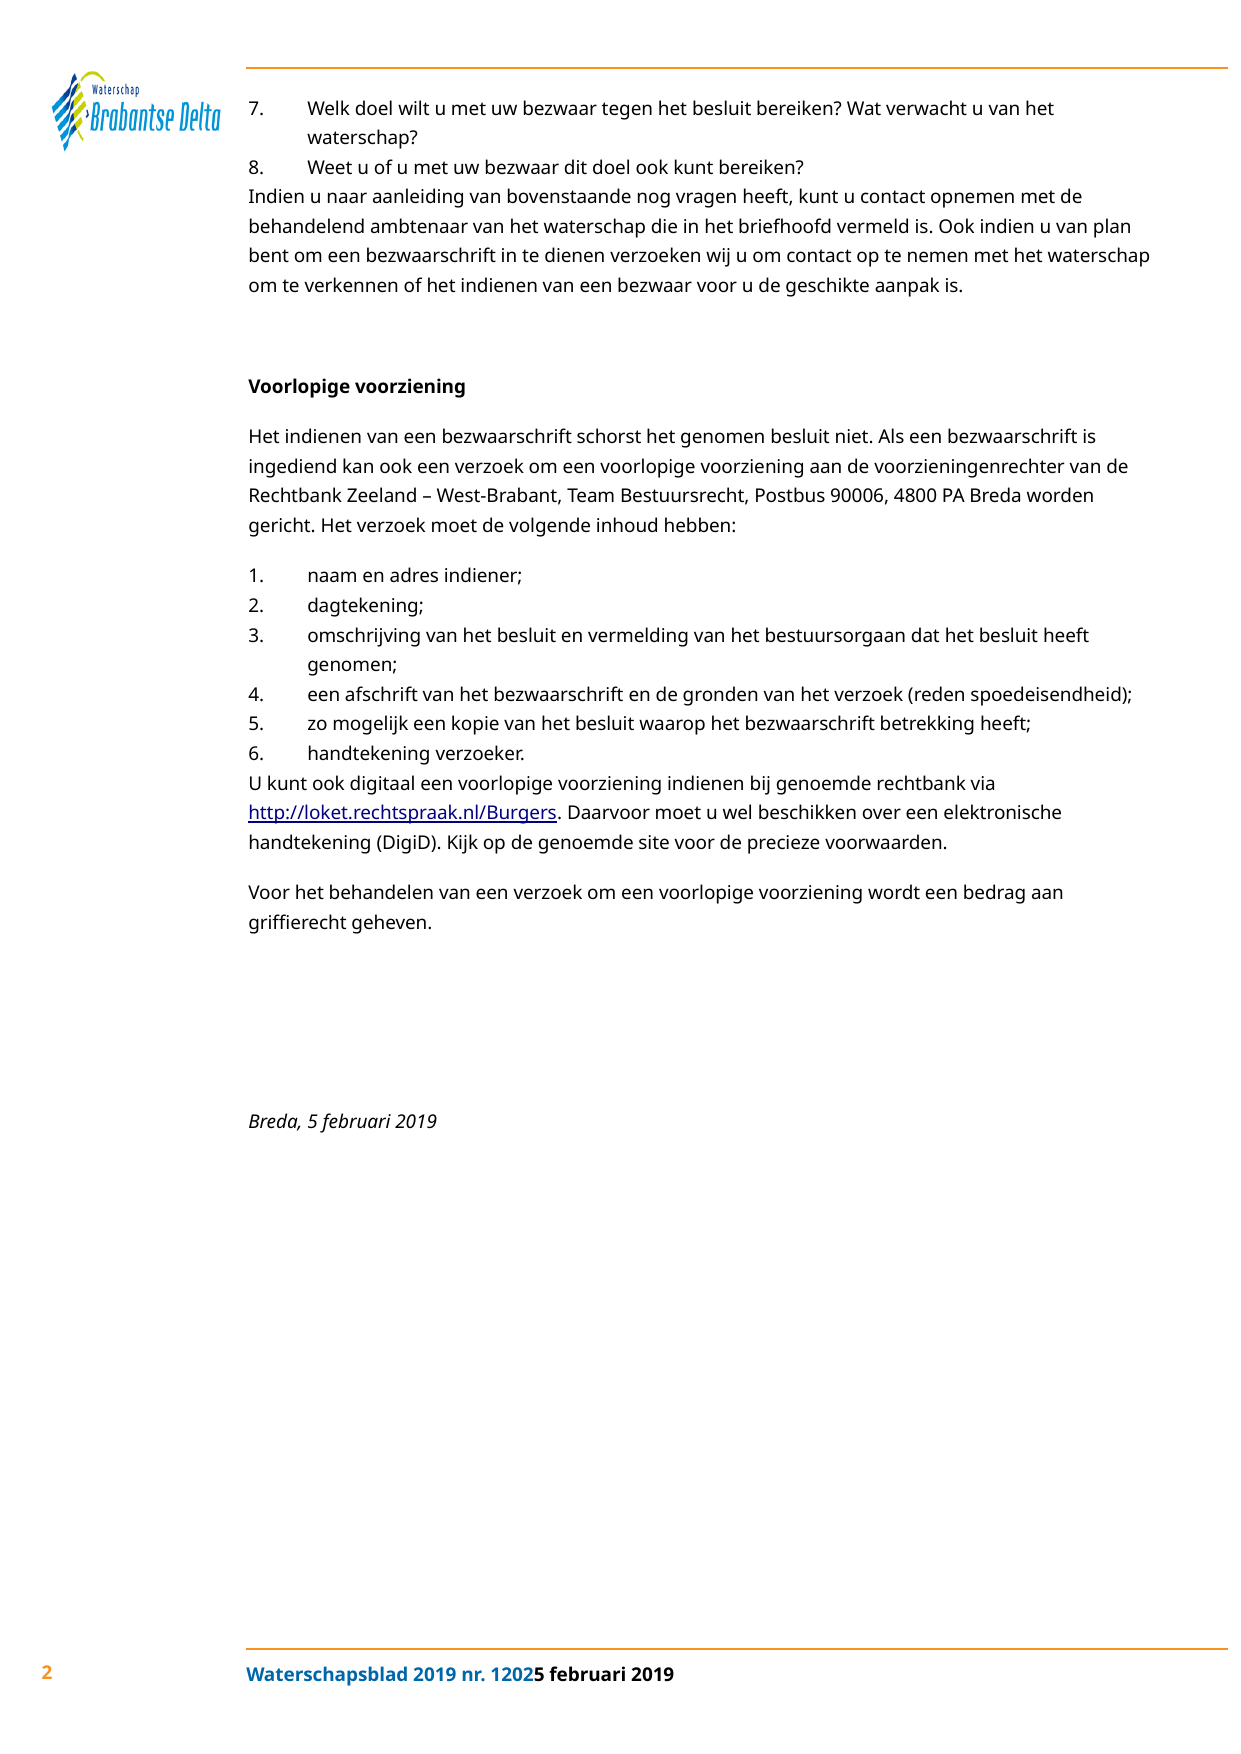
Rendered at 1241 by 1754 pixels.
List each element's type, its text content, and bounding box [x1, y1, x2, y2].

text Indien u naar aanleiding van bovenstaande nog vragen heeft, kunt u contact opnemen met de behandelend ambtenaar van het waterschap die in het briefhoofd vermeld is. Ook indien u van plan bent om een bezwaarschrift in te dienen verzoeken wij u om contact op te nemen met het waterschap om te verkennen of het indienen van een bezwaar voor u de geschikte aanpak is. [248, 183, 1152, 298]
text Voorlopige voorziening [248, 373, 1152, 399]
text U kunt ook digitaal een voorlopige voorziening indienen bij genoemde rechtbank via http://loket.rechtspraak.nl/Burgers. Daarvoor moet u wel beschikken over een elektronische handtekening (DigiD). Kijk op de genoemde site voor de precieze voorwaarden. [248, 770, 1152, 855]
list dagtekening; [248, 592, 1152, 618]
text Breda, 5 februari 2019 [248, 1108, 1152, 1134]
list zo mogelijk een kopie van het besluit waarop het bezwaarschrift betrekking heeft; [248, 711, 1152, 736]
list naam en adres indiener; [248, 563, 1152, 588]
text Voor het behandelen van een verzoek om een voorlopige voorziening wordt een bedrag aan griffierecht geheven. [248, 879, 1152, 935]
list handtekening verzoeker. [248, 740, 1152, 766]
list omschrijving van het besluit en vermelding van het bestuursorgaan dat het besluit heeft genomen; [248, 622, 1152, 677]
list een afschrift van het bezwaarschrift en de gronden van het verzoek (reden spoedeisendheid); [248, 681, 1152, 707]
list Welk doel wilt u met uw bezwaar tegen het besluit bereiken? Wat verwacht u van het waterschap? [248, 95, 1152, 150]
text Het indienen van een bezwaarschrift schorst het genomen besluit niet. Als een bezwaarschrift is ingediend kan ook een verzoek om een voorlopige voorziening aan de voorzieningenrechter van de Rechtbank Zeeland – West-Brabant, Team Bestuursrecht, Postbus 90006, 4800 PA Breda worden gericht. Het verzoek moet de volgende inhoud hebben: [248, 423, 1152, 538]
picture [41, 47, 231, 172]
list Weet u of u met uw bezwaar dit doel ook kunt bereiken? [248, 154, 1152, 180]
